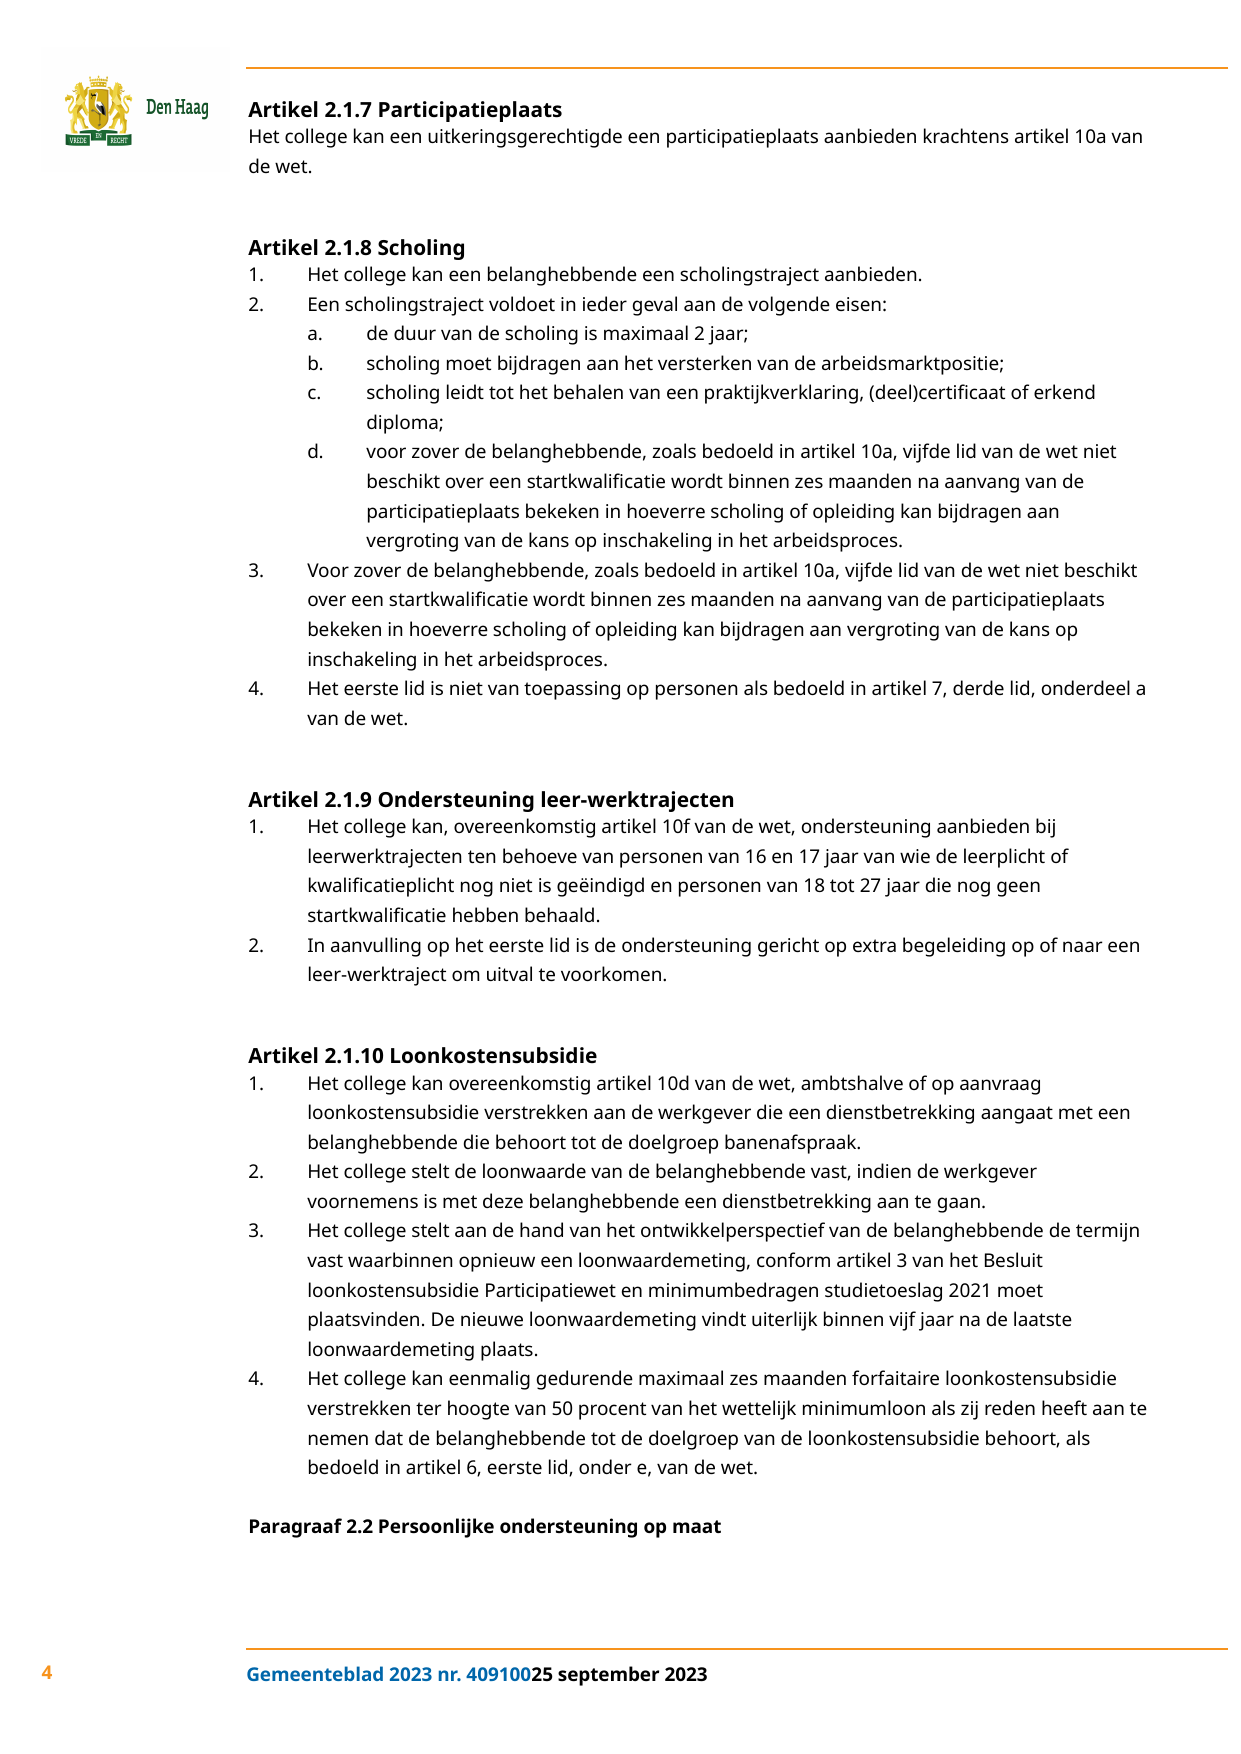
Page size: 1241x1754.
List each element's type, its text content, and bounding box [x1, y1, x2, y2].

list Het college kan overeenkomstig artikel 10d van de wet, ambtshalve of op aanvraag loonkostensubsidie verstrekken aan de werkgever die een dienstbetrekking aangaat met een belanghebbende die behoort tot de doelgroep banenafspraak. [248, 1070, 1152, 1155]
list scholing moet bijdragen aan het versterken van de arbeidsmarktpositie; [307, 350, 1152, 376]
list Het college stelt aan de hand van het ontwikkelperspectief van de belanghebbende de termijn vast waarbinnen opnieuw een loonwaardemeting, conform artikel 3 van het Besluit loonkostensubsidie Participatiewet en minimumbedragen studietoeslag 2021 moet plaatsvinden. De nieuwe loonwaardemeting vindt uiterlijk binnen vijf jaar na de laatste loonwaardemeting plaats. [248, 1218, 1152, 1362]
list Een scholingstraject voldoet in ieder geval aan de volgende eisen: [248, 291, 1152, 317]
text Artikel 2.1.7 Participatieplaats [248, 95, 1152, 123]
list Het college kan eenmalig gedurende maximaal zes maanden forfaitaire loonkostensubsidie verstrekken ter hoogte van 50 procent van het wettelijk minimumloon als zij reden heeft aan te nemen dat de belanghebbende tot de doelgroep van de loonkostensubsidie behoort, als bedoeld in artikel 6, eerste lid, onder e, van de wet. [248, 1366, 1152, 1480]
text Artikel 2.1.10 Loonkostensubsidie [248, 1041, 1152, 1070]
picture [41, 47, 231, 172]
list de duur van de scholing is maximaal 2 jaar; [307, 320, 1152, 346]
text Het college kan een uitkeringsgerechtigde een participatieplaats aanbieden krachtens artikel 10a van de wet. [248, 123, 1152, 178]
list voor zover de belanghebbende, zoals bedoeld in artikel 10a, vijfde lid van de wet niet beschikt over een startkwalificatie wordt binnen zes maanden na aanvang van de participatieplaats bekeken in hoeverre scholing of opleiding kan bijdragen aan vergroting van de kans op inschakeling in het arbeidsproces. [307, 439, 1152, 553]
text Paragraaf 2.2 Persoonlijke ondersteuning op maat [248, 1513, 1152, 1539]
list Het college kan, overeenkomstig artikel 10f van de wet, ondersteuning aanbieden bij leerwerktrajecten ten behoeve van personen van 16 en 17 jaar van wie de leerplicht of kwalificatieplicht nog niet is geëindigd en personen van 18 tot 27 jaar die nog geen startkwalificatie hebben behaald. [248, 813, 1152, 928]
list scholing leidt tot het behalen van een praktijkverklaring, (deel)certificaat of erkend diploma; [307, 379, 1152, 435]
list Het college stelt de loonwaarde van de belanghebbende vast, indien de werkgever voornemens is met deze belanghebbende een dienstbetrekking aan te gaan. [248, 1158, 1152, 1214]
list Het college kan een belanghebbende een scholingstraject aanbieden. [248, 261, 1152, 287]
list Het eerste lid is niet van toepassing op personen als bedoeld in artikel 7, derde lid, onderdeel a van de wet. [248, 675, 1152, 731]
text Artikel 2.1.9 Ondersteuning leer-werktrajecten [248, 785, 1152, 813]
list Voor zover de belanghebbende, zoals bedoeld in artikel 10a, vijfde lid van de wet niet beschikt over een startkwalificatie wordt binnen zes maanden na aanvang van de participatieplaats bekeken in hoeverre scholing of opleiding kan bijdragen aan vergroting van de kans op inschakeling in het arbeidsproces. [248, 557, 1152, 672]
list In aanvulling op het eerste lid is de ondersteuning gericht op extra begeleiding op of naar een leer-werktraject om uitval te voorkomen. [248, 932, 1152, 987]
text Artikel 2.1.8 Scholing [248, 233, 1152, 261]
